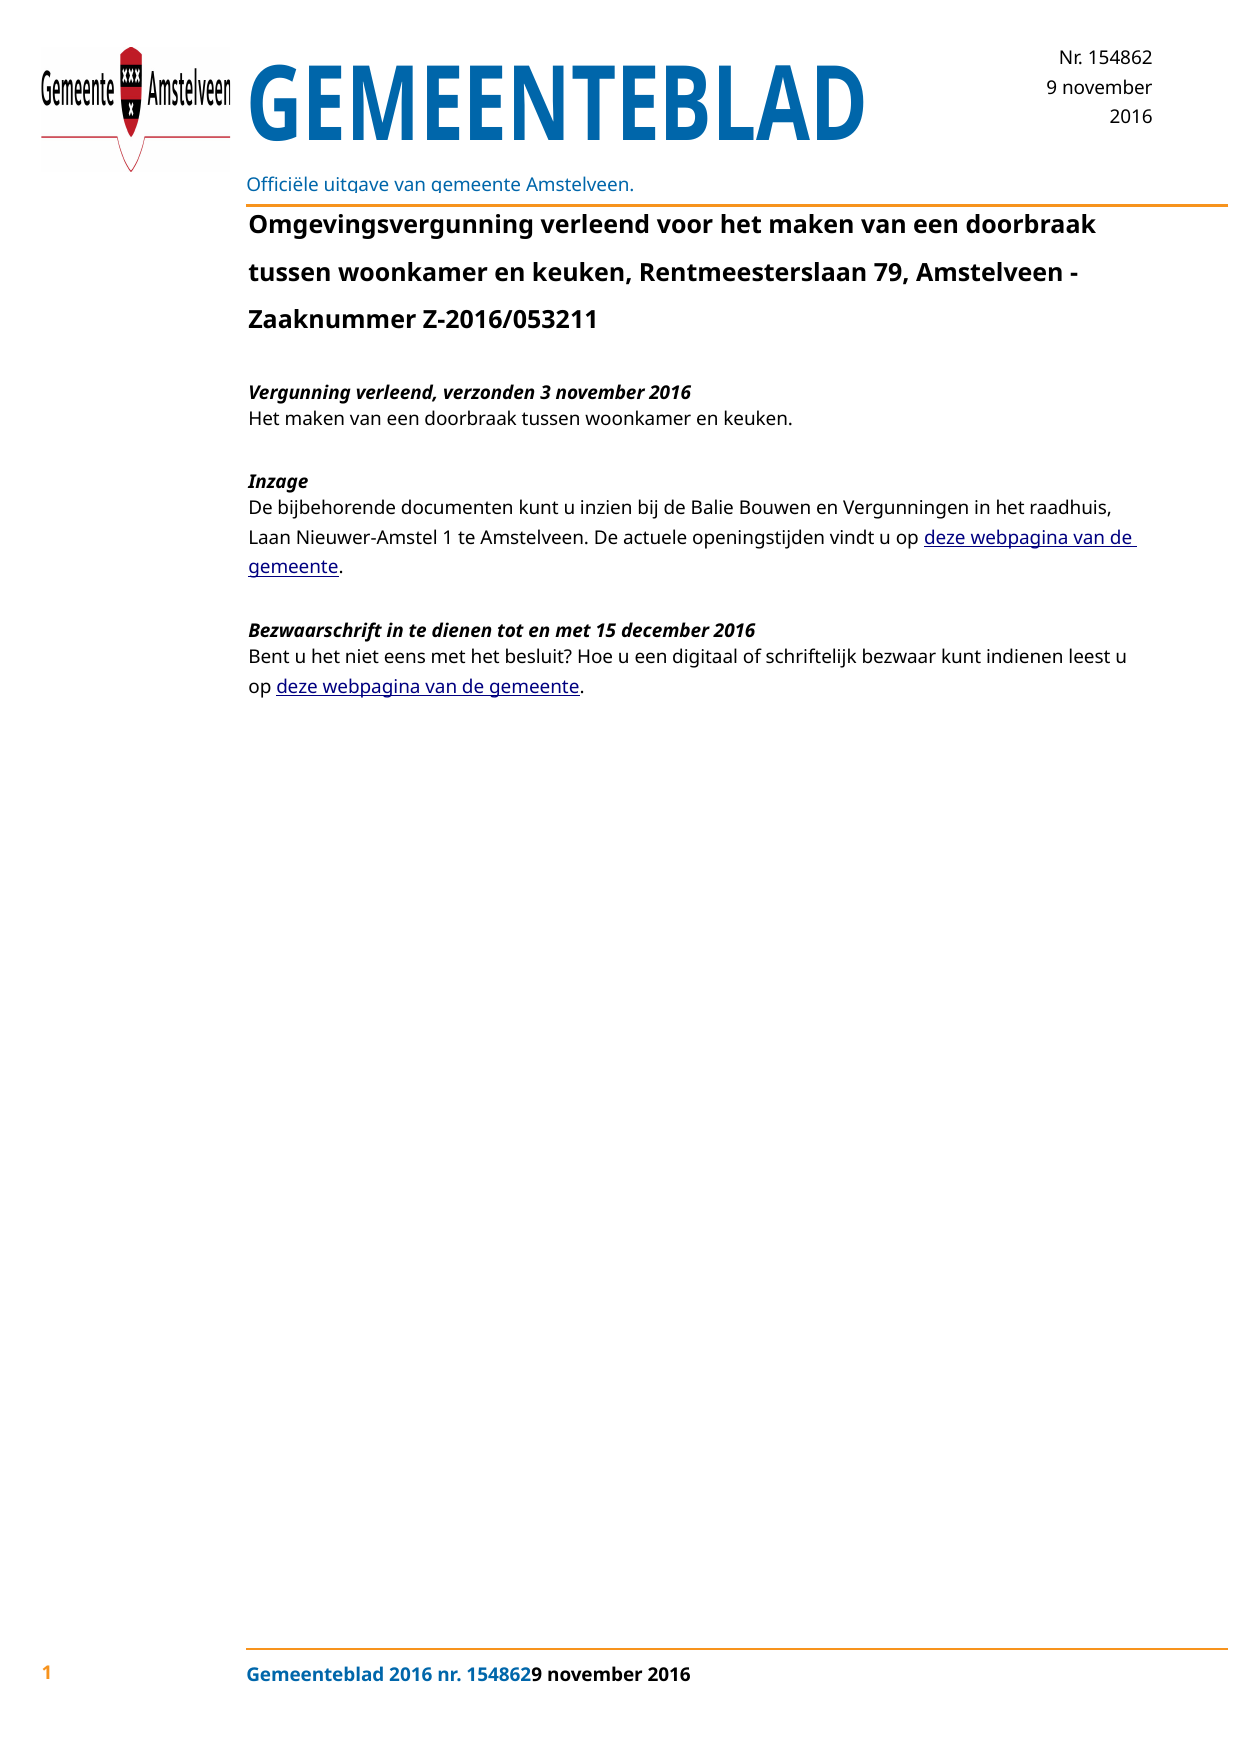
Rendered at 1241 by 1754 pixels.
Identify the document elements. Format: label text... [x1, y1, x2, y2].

picture [41, 47, 231, 172]
text De bijbehorende documenten kunt u inzien bij de Balie Bouwen en Vergunningen in het raadhuis, Laan Nieuwer-Amstel 1 te Amstelveen. De actuele openingstijden vindt u op deze webpagina van de gemeente. [248, 494, 1152, 579]
text Het maken van een doorbraak tussen woonkamer en keuken. [248, 405, 1152, 431]
text Bent u het niet eens met het besluit? Hoe u een digitaal of schriftelijk bezwaar kunt indienen leest u op deze webpagina van de gemeente. [248, 643, 1152, 699]
text Bezwaarschrift in te dienen tot en met 15 december 2016 [248, 618, 1152, 643]
text Omgevingsvergunning verleend voor het maken van een doorbraak tussen woonkamer en keuken, Rentmeesterslaan 79, Amstelveen - Zaaknummer Z-2016/053211 [248, 207, 1152, 336]
text Inzage [248, 469, 1152, 494]
text Vergunning verleend, verzonden 3 november 2016 [248, 379, 1152, 405]
